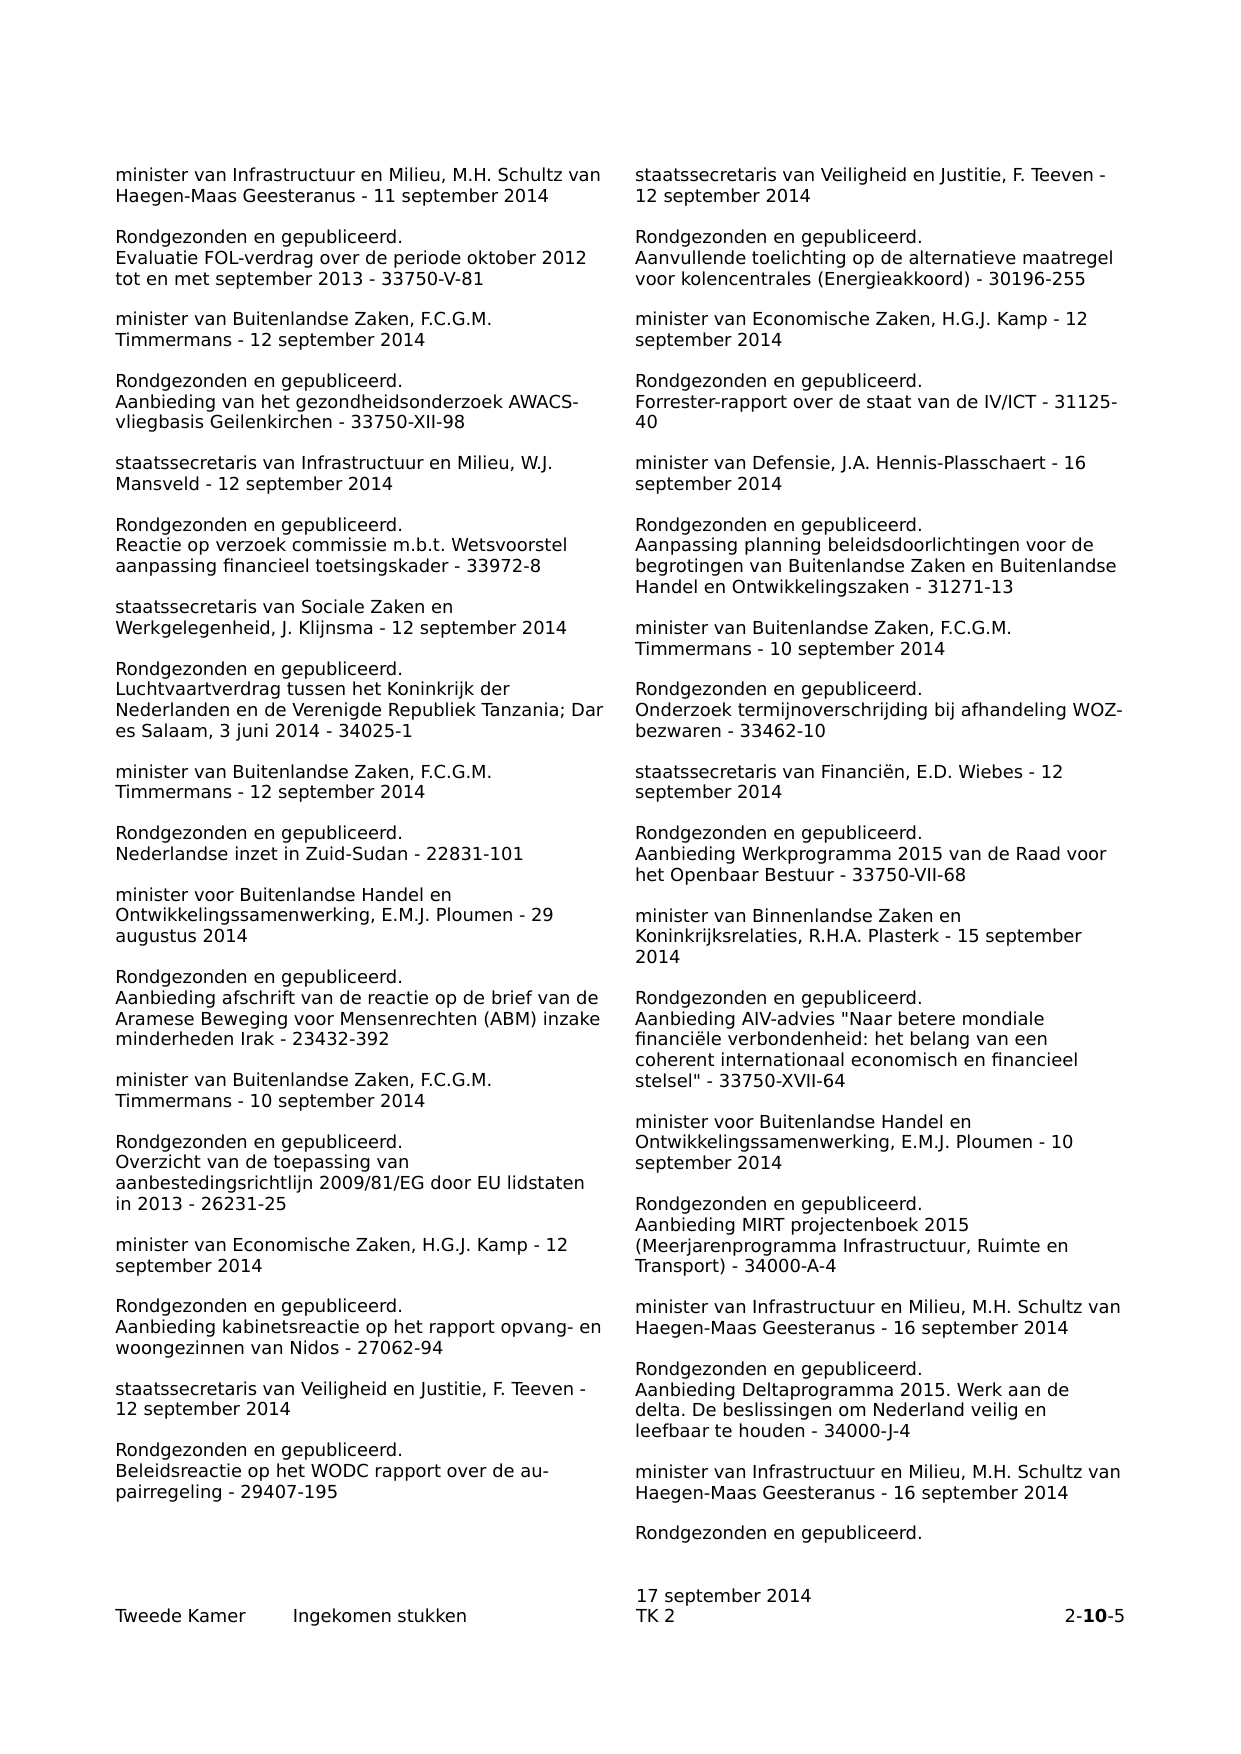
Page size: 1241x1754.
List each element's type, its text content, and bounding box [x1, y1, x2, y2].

text Luchtvaartverdrag tussen het Koninkrijk der Nederlanden en de Verenigde Republiek Tanzania; Dar es Salaam, 3 juni 2014 - 34025-1 [115, 679, 605, 742]
text minister voor Buitenlandse Handel en Ontwikkelingssamenwerking, E.M.J. Ploumen - 10 september 2014 [635, 1112, 1125, 1174]
text minister van Infrastructuur en Milieu, M.H. Schultz van Haegen-Maas Geesteranus - 16 september 2014 [635, 1297, 1125, 1338]
text minister van Buitenlandse Zaken, F.C.G.M. Timmermans - 10 september 2014 [635, 618, 1125, 659]
text Forrester-rapport over de staat van de IV/ICT - 31125-40 [635, 391, 1125, 433]
text Rondgezonden en gepubliceerd. [635, 227, 1125, 247]
text minister van Infrastructuur en Milieu, M.H. Schultz van Haegen-Maas Geesteranus - 16 september 2014 [635, 1462, 1125, 1503]
text Aanbieding AIV-advies "Naar betere mondiale financiële verbondenheid: het belang van een coherent internationaal economisch en financieel stelsel" - 33750-XVII-64 [635, 1008, 1125, 1092]
text minister van Binnenlandse Zaken en Koninkrijksrelaties, R.H.A. Plasterk - 15 september 2014 [635, 905, 1125, 968]
text staatssecretaris van Veiligheid en Justitie, F. Teeven - 12 september 2014 [115, 1378, 605, 1420]
text Rondgezonden en gepubliceerd. [635, 823, 1125, 844]
text minister van Economische Zaken, H.G.J. Kamp - 12 september 2014 [635, 309, 1125, 351]
text Rondgezonden en gepubliceerd. [635, 371, 1125, 391]
text minister van Infrastructuur en Milieu, M.H. Schultz van Haegen-Maas Geesteranus - 11 september 2014 [115, 165, 605, 207]
text Rondgezonden en gepubliceerd. [115, 514, 605, 535]
text Rondgezonden en gepubliceerd. [115, 1440, 605, 1461]
text Rondgezonden en gepubliceerd. [635, 1194, 1125, 1214]
text Aanbieding kabinetsreactie op het rapport opvang- en woongezinnen van Nidos - 27062-94 [115, 1317, 605, 1358]
text Onderzoek termijnoverschrijding bij afhandeling WOZ-bezwaren - 33462-10 [635, 700, 1125, 742]
text staatssecretaris van Infrastructuur en Milieu, W.J. Mansveld - 12 september 2014 [115, 453, 605, 494]
text Aanpassing planning beleidsdoorlichtingen voor de begrotingen van Buitenlandse Zaken en Buitenlandse Handel en Ontwikkelingszaken - 31271-13 [635, 535, 1125, 598]
text minister van Buitenlandse Zaken, F.C.G.M. Timmermans - 12 september 2014 [115, 309, 605, 351]
text Nederlandse inzet in Zuid-Sudan - 22831-101 [115, 844, 605, 864]
text minister van Defensie, J.A. Hennis-Plasschaert - 16 september 2014 [635, 453, 1125, 494]
text staatssecretaris van Sociale Zaken en Werkgelegenheid, J. Klijnsma - 12 september 2014 [115, 597, 605, 638]
text minister van Buitenlandse Zaken, F.C.G.M. Timmermans - 12 september 2014 [115, 762, 605, 803]
text Rondgezonden en gepubliceerd. [635, 1523, 1125, 1544]
text minister van Economische Zaken, H.G.J. Kamp - 12 september 2014 [115, 1235, 605, 1276]
text Rondgezonden en gepubliceerd. [115, 823, 605, 844]
text Overzicht van de toepassing van aanbestedingsrichtlijn 2009/81/EG door EU lidstaten in 2013 - 26231-25 [115, 1152, 605, 1215]
text Aanbieding afschrift van de reactie op de brief van de Aramese Beweging voor Mensenrechten (ABM) inzake minderheden Irak - 23432-392 [115, 987, 605, 1050]
text Rondgezonden en gepubliceerd. [635, 679, 1125, 700]
text Aanbieding Deltaprogramma 2015. Werk aan de delta. De beslissingen om Nederland veilig en leefbaar te houden - 34000-J-4 [635, 1379, 1125, 1442]
text Rondgezonden en gepubliceerd. [115, 371, 605, 391]
text Rondgezonden en gepubliceerd. [635, 988, 1125, 1008]
text Rondgezonden en gepubliceerd. [635, 514, 1125, 535]
text Rondgezonden en gepubliceerd. [115, 1296, 605, 1317]
text Aanbieding Werkprogramma 2015 van de Raad voor het Openbaar Bestuur - 33750-VII-68 [635, 844, 1125, 885]
text minister voor Buitenlandse Handel en Ontwikkelingssamenwerking, E.M.J. Ploumen - 29 augustus 2014 [115, 884, 605, 947]
text Rondgezonden en gepubliceerd. [115, 1131, 605, 1152]
text Reactie op verzoek commissie m.b.t. Wetsvoorstel aanpassing financieel toetsingskader - 33972-8 [115, 535, 605, 577]
text staatssecretaris van Veiligheid en Justitie, F. Teeven - 12 september 2014 [635, 165, 1125, 207]
text Evaluatie FOL-verdrag over de periode oktober 2012 tot en met september 2013 - 33750-V-81 [115, 247, 605, 289]
text Aanbieding MIRT projectenboek 2015 (Meerjarenprogramma Infrastructuur, Ruimte en Transport) - 34000-A-4 [635, 1214, 1125, 1277]
text Aanvullende toelichting op de alternatieve maatregel voor kolencentrales (Energieakkoord) - 30196-255 [635, 247, 1125, 289]
text Rondgezonden en gepubliceerd. [635, 1358, 1125, 1379]
text Rondgezonden en gepubliceerd. [115, 967, 605, 987]
text minister van Buitenlandse Zaken, F.C.G.M. Timmermans - 10 september 2014 [115, 1070, 605, 1111]
text Beleidsreactie op het WODC rapport over de au-pairregeling - 29407-195 [115, 1461, 605, 1502]
text staatssecretaris van Financiën, E.D. Wiebes - 12 september 2014 [635, 762, 1125, 803]
text Aanbieding van het gezondheidsonderzoek AWACS-vliegbasis Geilenkirchen - 33750-XII-98 [115, 391, 605, 433]
text Rondgezonden en gepubliceerd. [115, 227, 605, 247]
text Rondgezonden en gepubliceerd. [115, 658, 605, 679]
